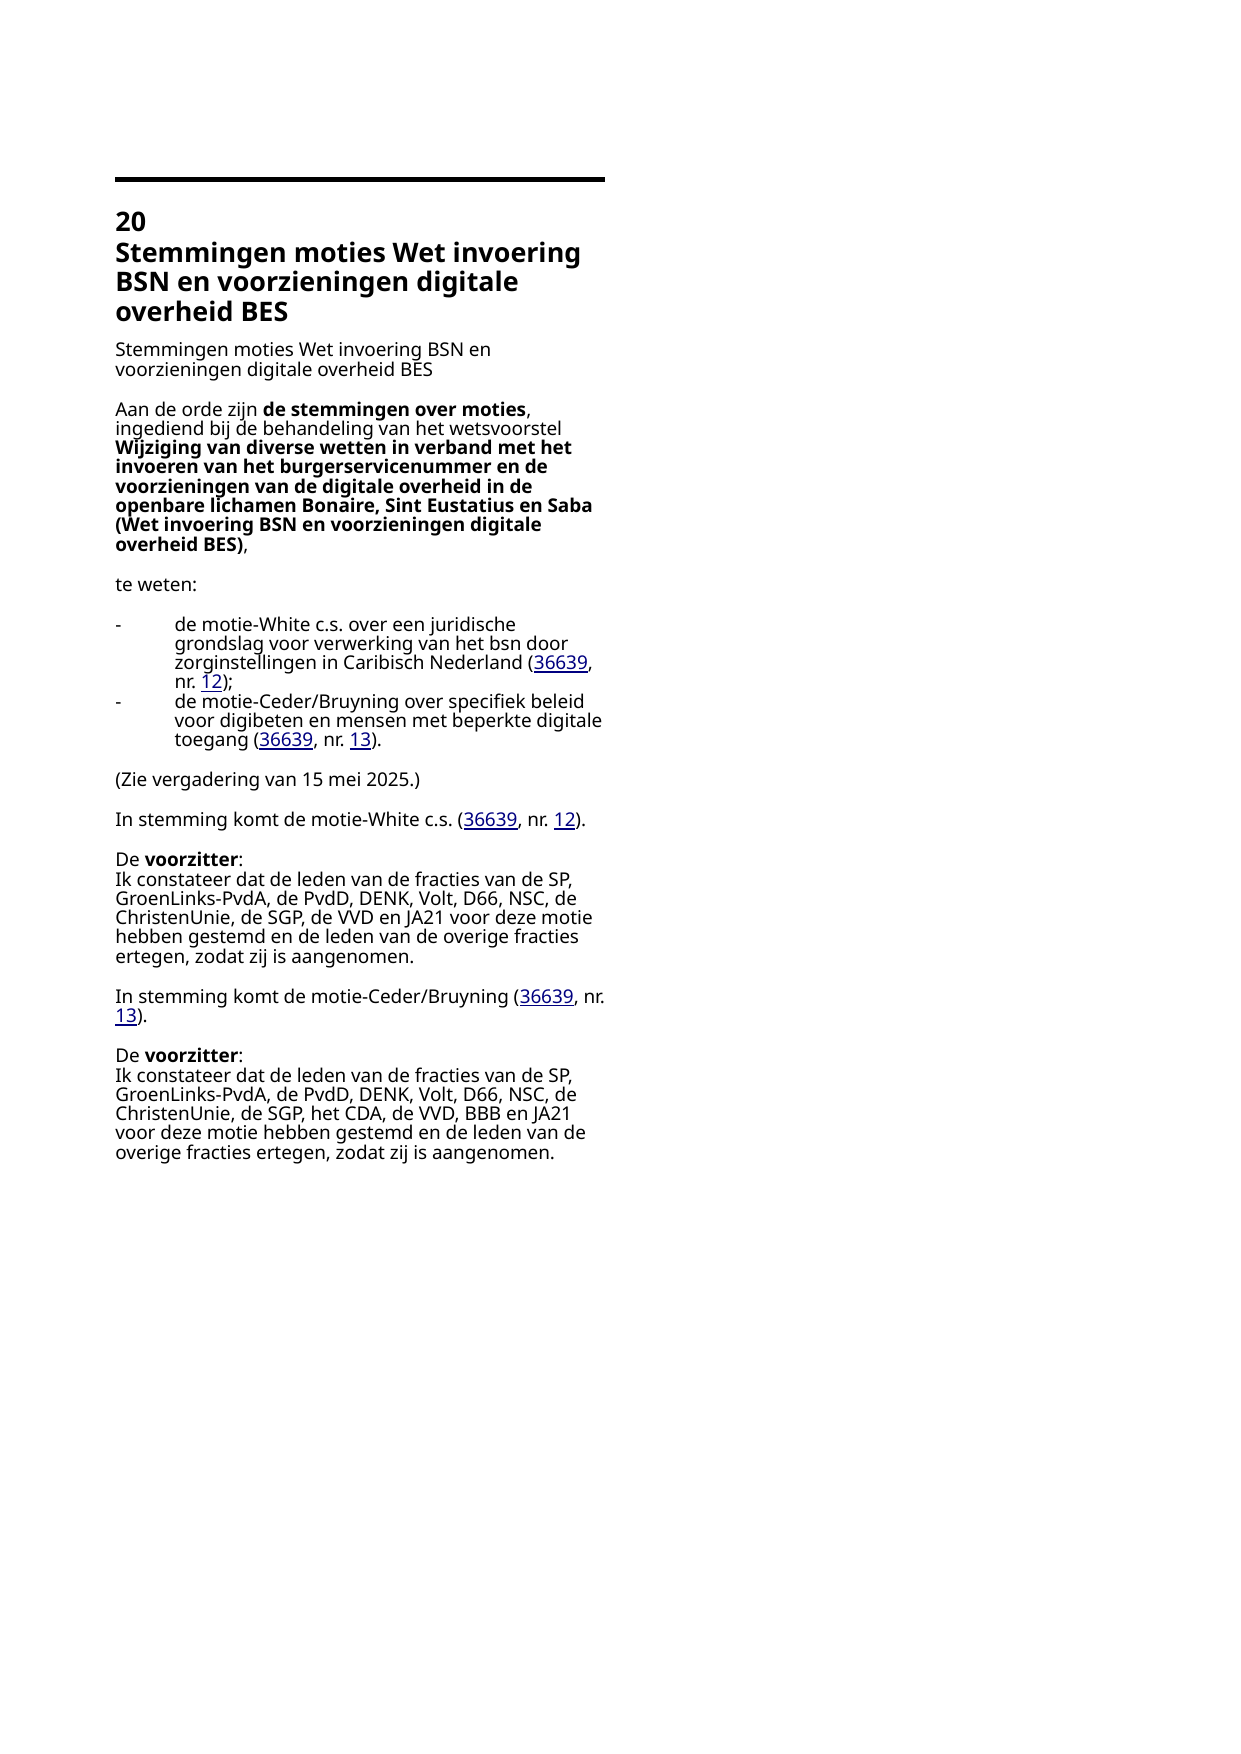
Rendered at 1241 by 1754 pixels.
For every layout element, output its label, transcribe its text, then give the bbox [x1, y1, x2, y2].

list de motie-White c.s. over een juridische grondslag voor verwerking van het bsn door zorginstellingen in Caribisch Nederland (36639, nr. 12); [115, 616, 605, 693]
text In stemming komt de motie-Ceder/Bruyning (36639, nr. 13). [115, 988, 605, 1026]
text Stemmingen moties Wet invoering BSN en voorzieningen digitale overheid BES [115, 239, 605, 341]
text 20 [115, 203, 605, 239]
text Ik constateer dat de leden van de fracties van de SP, GroenLinks-PvdA, de PvdD, DENK, Volt, D66, NSC, de ChristenUnie, de SGP, het CDA, de VVD, BBB en JA21 voor deze motie hebben gestemd en de leden van de overige fracties ertegen, zodat zij is aangenomen. [115, 1067, 605, 1163]
text Ik constateer dat de leden van de fracties van de SP, GroenLinks-PvdA, de PvdD, DENK, Volt, D66, NSC, de ChristenUnie, de SGP, de VVD en JA21 voor deze motie hebben gestemd en de leden van de overige fracties ertegen, zodat zij is aangenomen. [115, 871, 605, 967]
list de motie-Ceder/Bruyning over specifiek beleid voor digibeten en mensen met beperkte digitale toegang (36639, nr. 13). [115, 693, 605, 751]
text Stemmingen moties Wet invoering BSN en voorzieningen digitale overheid BES [115, 341, 605, 380]
text Aan de orde zijn de stemmingen over moties, ingediend bij de behandeling van het wetsvoorstel Wijziging van diverse wetten in verband met het invoeren van het burgerservicenummer en de voorzieningen van de digitale overheid in de openbare lichamen Bonaire, Sint Eustatius en Saba (Wet invoering BSN en voorzieningen digitale overheid BES), [115, 401, 605, 555]
text In stemming komt de motie-White c.s. (36639, nr. 12). [115, 811, 605, 831]
text te weten: [115, 576, 605, 595]
text De voorzitter: [115, 1047, 605, 1067]
text (Zie vergadering van 15 mei 2025.) [115, 771, 605, 791]
text De voorzitter: [115, 851, 605, 871]
